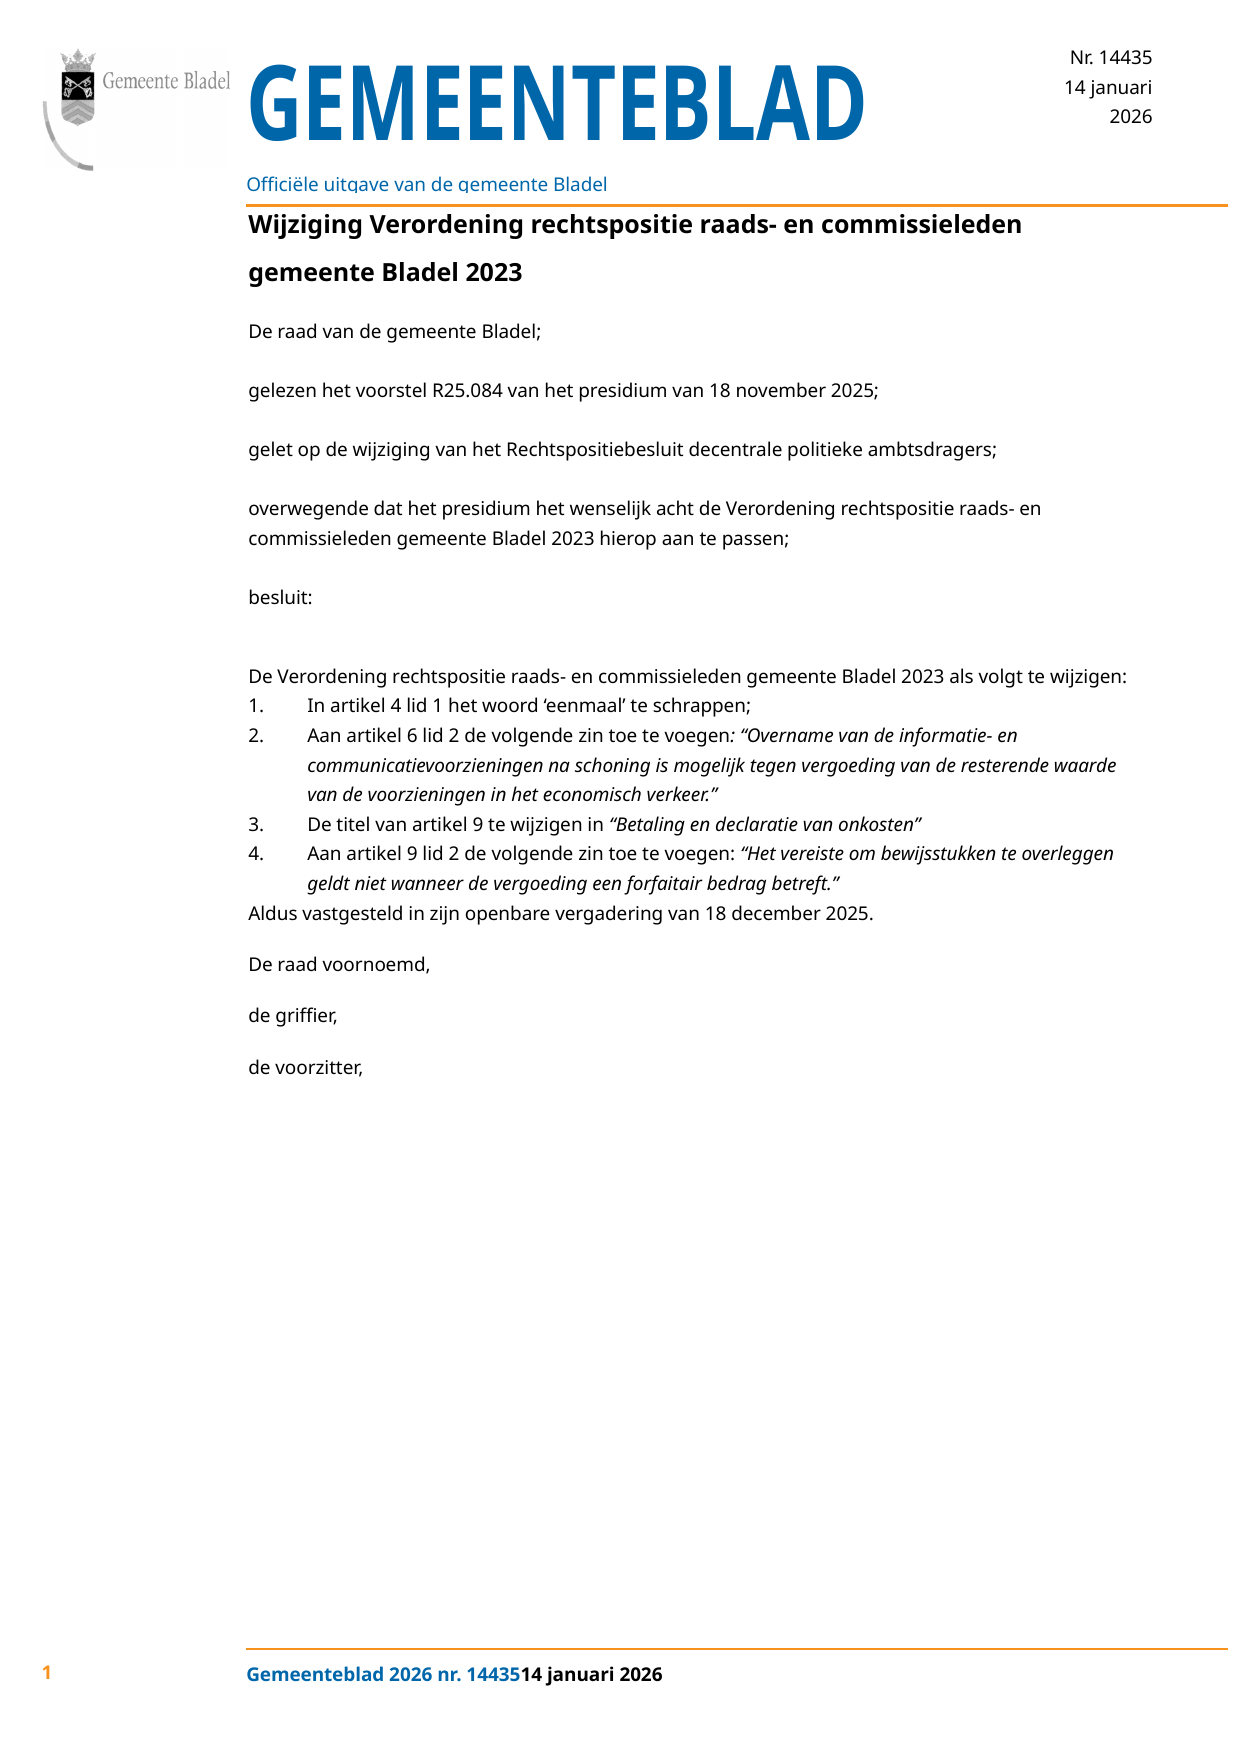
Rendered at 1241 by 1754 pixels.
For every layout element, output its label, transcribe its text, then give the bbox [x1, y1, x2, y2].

text gelet op de wijziging van het Rechtspositiebesluit decentrale politieke ambtsdragers; [248, 436, 1152, 462]
text Aldus vastgesteld in zijn openbare vergadering van 18 december 2025. [248, 900, 1152, 925]
text gelezen het voorstel R25.084 van het presidium van 18 november 2025; [248, 377, 1152, 403]
text De Verordening rechtspositie raads- en commissieleden gemeente Bladel 2023 als volgt te wijzigen: [248, 663, 1152, 689]
text de griffier, [248, 1003, 1152, 1028]
text de voorzitter, [248, 1054, 1152, 1080]
picture [41, 47, 231, 172]
text overwegende dat het presidium het wenselijk acht de Verordening rechtspositie raads- en commissieleden gemeente Bladel 2023 hierop aan te passen; [248, 495, 1152, 551]
text besluit: [248, 584, 1152, 610]
text De raad voornoemd, [248, 951, 1152, 977]
list Aan artikel 9 lid 2 de volgende zin toe te voegen: “Het vereiste om bewijsstukken te overleggen geldt niet wanneer de vergoeding een forfaitair bedrag betreft.” [248, 841, 1152, 896]
text De raad van de gemeente Bladel; [248, 318, 1152, 344]
text Wijziging Verordening rechtspositie raads- en commissieleden gemeente Bladel 2023 [248, 207, 1152, 288]
list De titel van artikel 9 te wijzigen in “Betaling en declaratie van onkosten” [248, 811, 1152, 837]
list Aan artikel 6 lid 2 de volgende zin toe te voegen: “Overname van de informatie- en communicatievoorzieningen na schoning is mogelijk tegen vergoeding van de resterende waarde van de voorzieningen in het economisch verkeer.” [248, 722, 1152, 807]
list In artikel 4 lid 1 het woord ‘eenmaal’ te schrappen; [248, 693, 1152, 718]
